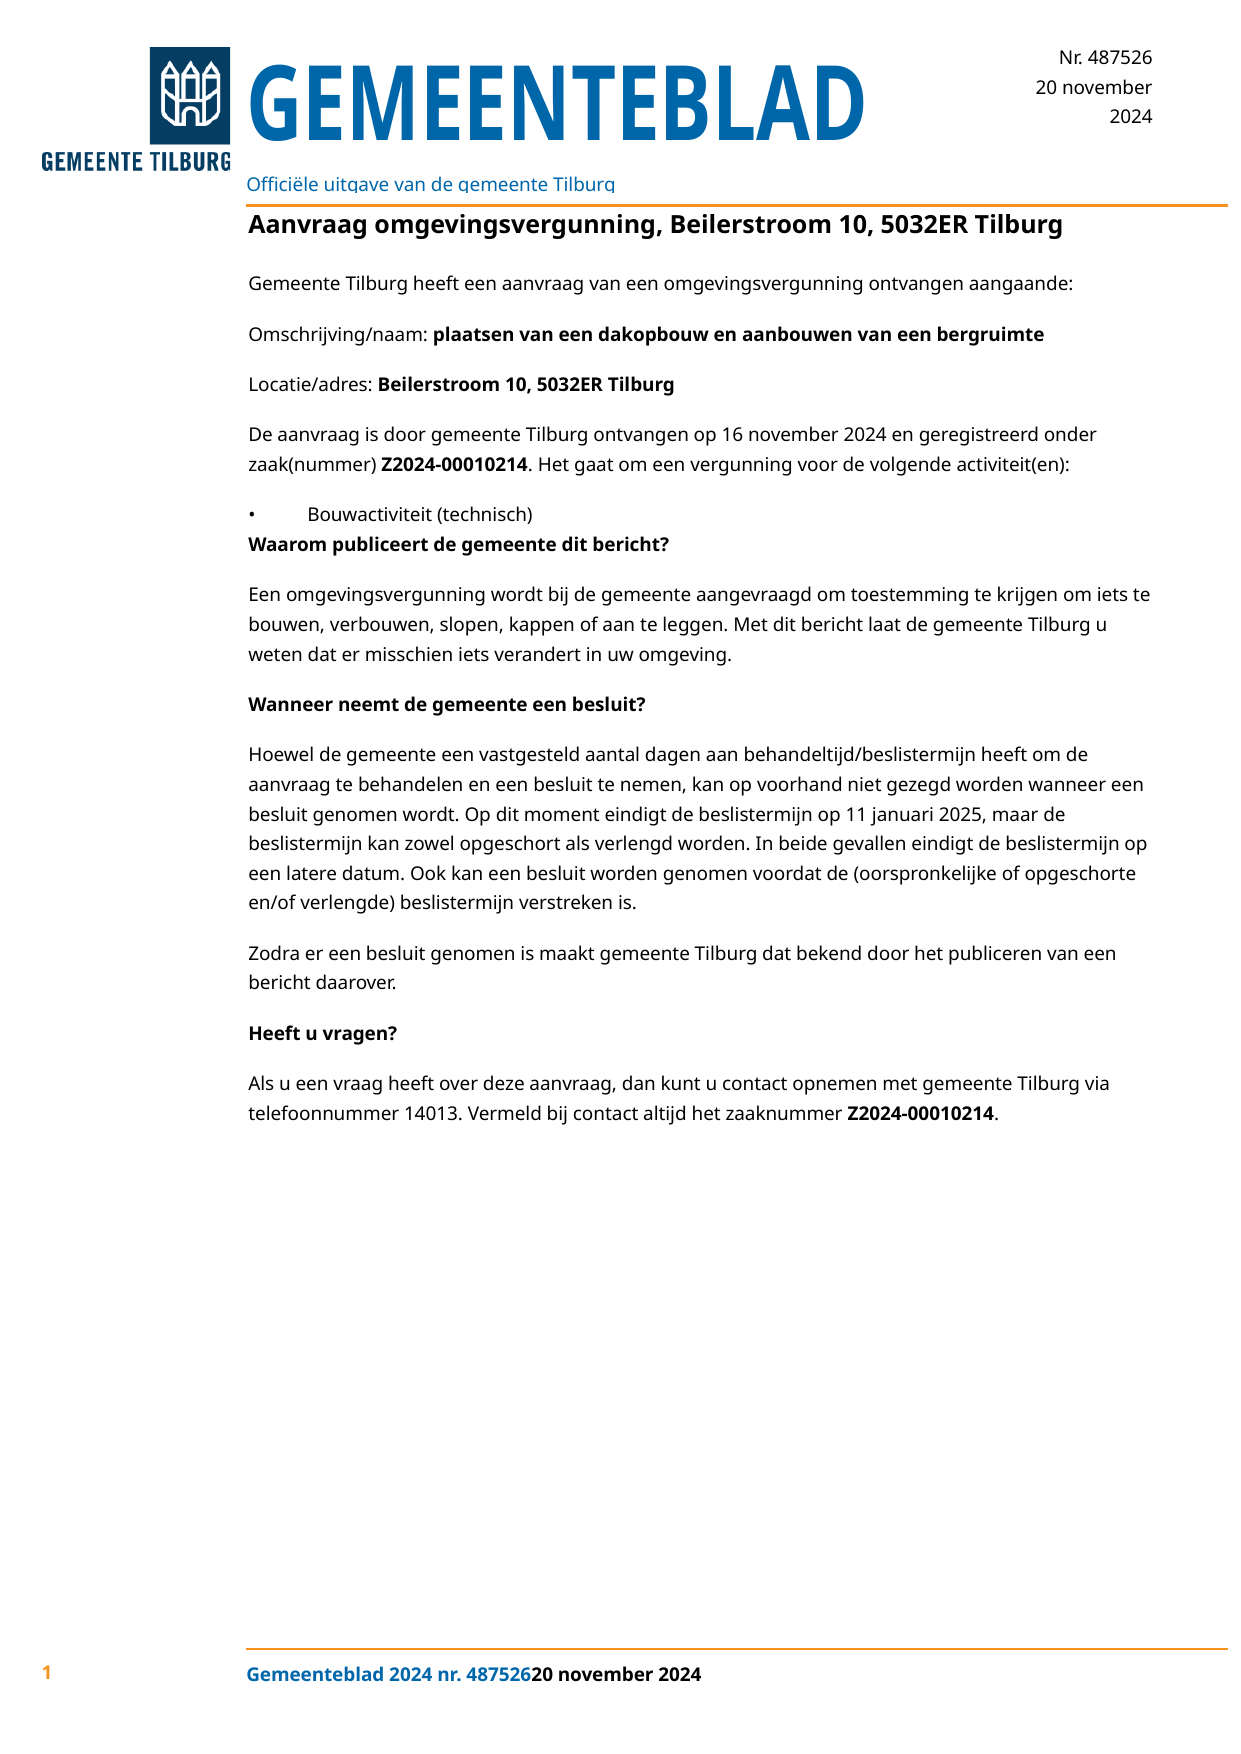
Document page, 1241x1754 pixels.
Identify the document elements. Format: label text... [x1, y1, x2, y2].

text Omschrijving/naam: plaatsen van een dakopbouw en aanbouwen van een bergruimte [248, 321, 1152, 346]
text Wanneer neemt de gemeente een besluit? [248, 691, 1152, 717]
picture [41, 47, 231, 172]
text Als u een vraag heeft over deze aanvraag, dan kunt u contact opnemen met gemeente Tilburg via telefoonnummer 14013. Vermeld bij contact altijd het zaaknummer Z2024-00010214. [248, 1070, 1152, 1126]
text Waarom publiceert de gemeente dit bericht? [248, 531, 1152, 557]
text Hoewel de gemeente een vastgesteld aantal dagen aan behandeltijd/beslistermijn heeft om de aanvraag te behandelen en een besluit te nemen, kan op voorhand niet gezegd worden wanneer een besluit genomen wordt. Op dit moment eindigt de beslistermijn op 11 januari 2025, maar de beslistermijn kan zowel opgeschort als verlengd worden. In beide gevallen eindigt de beslistermijn op een latere datum. Ook kan een besluit worden genomen voordat de (oorspronkelijke of opgeschorte en/of verlengde) beslistermijn verstreken is. [248, 742, 1152, 915]
text Locatie/adres: Beilerstroom 10, 5032ER Tilburg [248, 371, 1152, 397]
text Een omgevingsvergunning wordt bij de gemeente aangevraagd om toestemming te krijgen om iets te bouwen, verbouwen, slopen, kappen of aan te leggen. Met dit bericht laat de gemeente Tilburg u weten dat er misschien iets verandert in uw omgeving. [248, 582, 1152, 666]
text Heeft u vragen? [248, 1020, 1152, 1046]
list Bouwactiviteit (technisch) [248, 502, 1152, 527]
text Gemeente Tilburg heeft een aanvraag van een omgevingsvergunning ontvangen aangaande: [248, 270, 1152, 296]
text Aanvraag omgevingsvergunning, Beilerstroom 10, 5032ER Tilburg [248, 207, 1152, 241]
text De aanvraag is door gemeente Tilburg ontvangen op 16 november 2024 en geregistreerd onder zaak(nummer) Z2024-00010214. Het gaat om een vergunning voor de volgende activiteit(en): [248, 422, 1152, 477]
text Zodra er een besluit genomen is maakt gemeente Tilburg dat bekend door het publiceren van een bericht daarover. [248, 940, 1152, 995]
